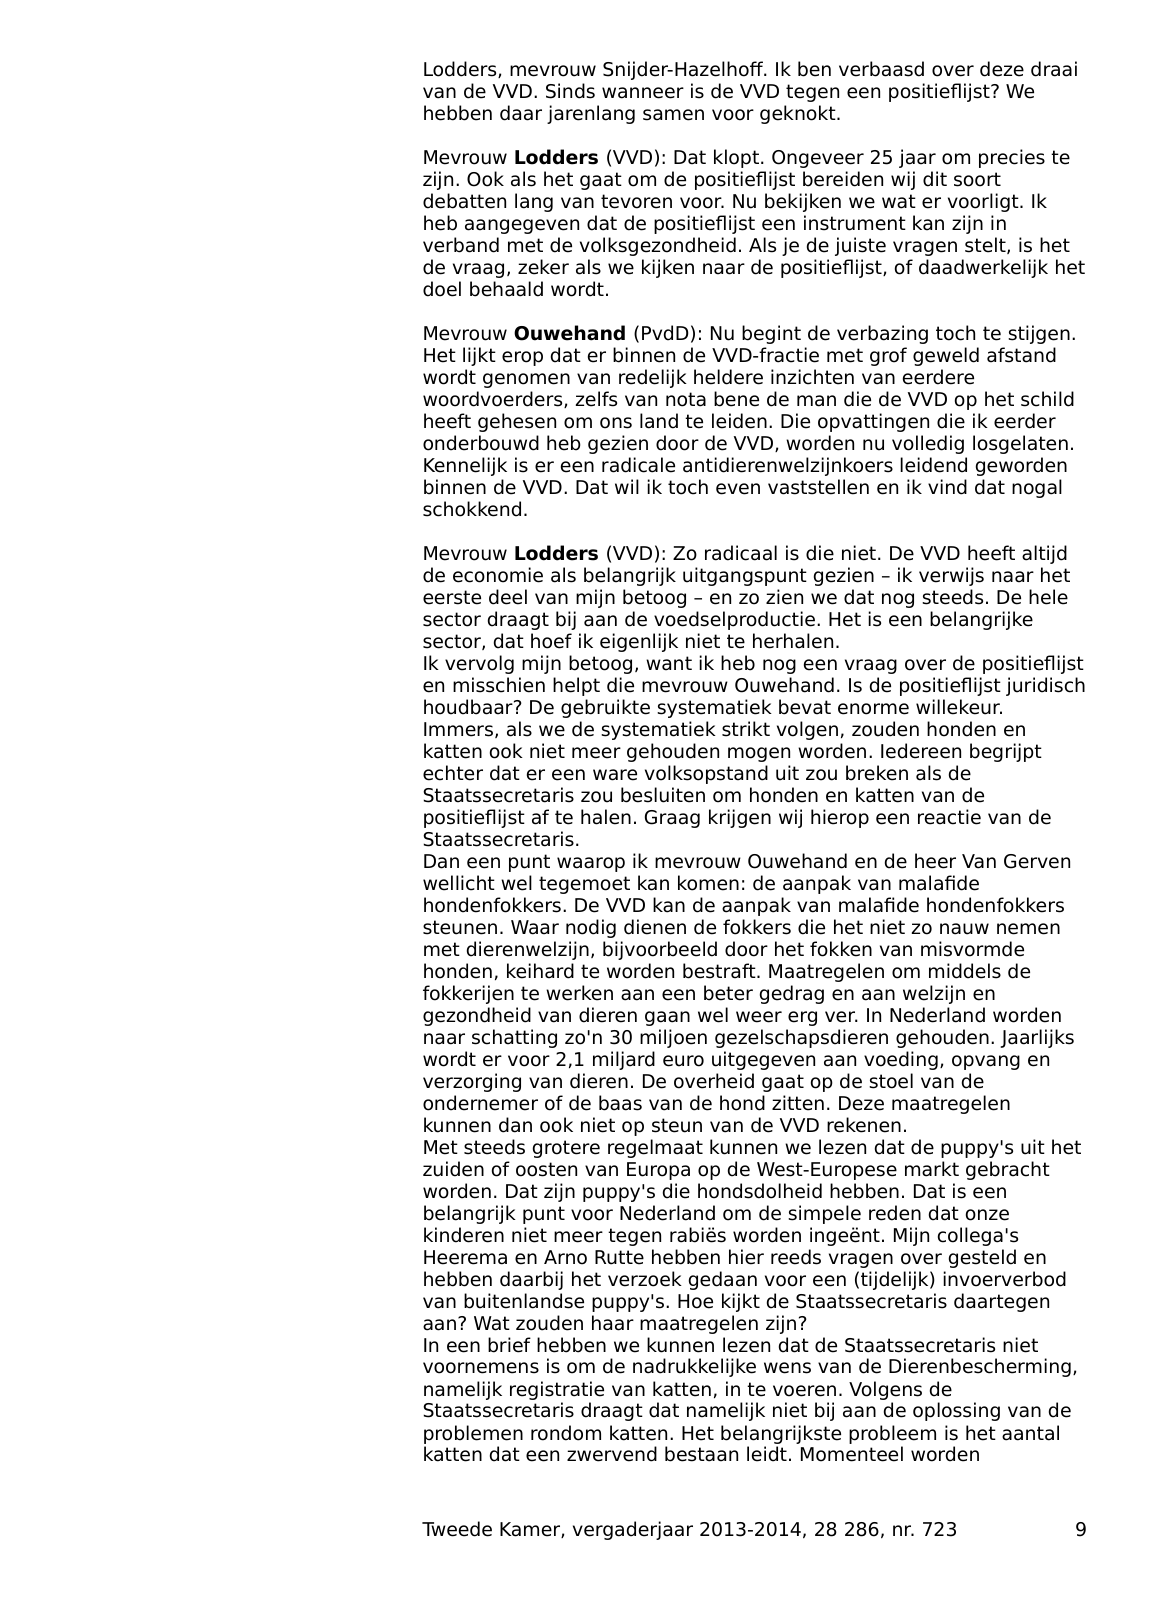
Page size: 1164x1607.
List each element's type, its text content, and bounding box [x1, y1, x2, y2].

text Met steeds grotere regelmaat kunnen we lezen dat de puppy's uit het zuiden of oosten van Europa op de West-Europese markt gebracht worden. Dat zijn puppy's die hondsdolheid hebben. Dat is een belangrijk punt voor Nederland om de simpele reden dat onze kinderen niet meer tegen rabiës worden ingeënt. Mijn collega's Heerema en Arno Rutte hebben hier reeds vragen over gesteld en hebben daarbij het verzoek gedaan voor een (tijdelijk) invoerverbod van buitenlandse puppy's. Hoe kijkt de Staatssecretaris daartegen aan? Wat zouden haar maatregelen zijn? [422, 1137, 1087, 1334]
text Mevrouw Lodders (VVD): Dat klopt. Ongeveer 25 jaar om precies te zijn. Ook als het gaat om de positieflijst bereiden wij dit soort debatten lang van tevoren voor. Nu bekijken we wat er voorligt. Ik heb aangegeven dat de positieflijst een instrument kan zijn in verband met de volksgezondheid. Als je de juiste vragen stelt, is het de vraag, zeker als we kijken naar de positieflijst, of daadwerkelijk het doel behaald wordt. [422, 147, 1087, 301]
text Dan een punt waarop ik mevrouw Ouwehand en de heer Van Gerven wellicht wel tegemoet kan komen: de aanpak van malafide hondenfokkers. De VVD kan de aanpak van malafide hondenfokkers steunen. Waar nodig dienen de fokkers die het niet zo nauw nemen met dierenwelzijn, bijvoorbeeld door het fokken van misvormde honden, keihard te worden bestraft. Maatregelen om middels de fokkerijen te werken aan een beter gedrag en aan welzijn en gezondheid van dieren gaan wel weer erg ver. In Nederland worden naar schatting zo'n 30 miljoen gezelschapsdieren gehouden. Jaarlijks wordt er voor 2,1 miljard euro uitgegeven aan voeding, opvang en verzorging van dieren. De overheid gaat op de stoel van de ondernemer of de baas van de hond zitten. Deze maatregelen kunnen dan ook niet op steun van de VVD rekenen. [422, 851, 1087, 1137]
text In een brief hebben we kunnen lezen dat de Staatssecretaris niet voornemens is om de nadrukkelijke wens van de Dierenbescherming, namelijk registratie van katten, in te voeren. Volgens de Staatssecretaris draagt dat namelijk niet bij aan de oplossing van de problemen rondom katten. Het belangrijkste probleem is het aantal katten dat een zwervend bestaan leidt. Momenteel worden [422, 1334, 1087, 1466]
text Lodders, mevrouw Snijder-Hazelhoff. Ik ben verbaasd over deze draai van de VVD. Sinds wanneer is de VVD tegen een positieflijst? We hebben daar jarenlang samen voor geknokt. [422, 59, 1087, 125]
text Ik vervolg mijn betoog, want ik heb nog een vraag over de positieflijst en misschien helpt die mevrouw Ouwehand. Is de positieflijst juridisch houdbaar? De gebruikte systematiek bevat enorme willekeur. Immers, als we de systematiek strikt volgen, zouden honden en katten ook niet meer gehouden mogen worden. Iedereen begrijpt echter dat er een ware volksopstand uit zou breken als de Staatssecretaris zou besluiten om honden en katten van de positieflijst af te halen. Graag krijgen wij hierop een reactie van de Staatssecretaris. [422, 653, 1087, 851]
text Mevrouw Ouwehand (PvdD): Nu begint de verbazing toch te stijgen. Het lijkt erop dat er binnen de VVD-fractie met grof geweld afstand wordt genomen van redelijk heldere inzichten van eerdere woordvoerders, zelfs van nota bene de man die de VVD op het schild heeft gehesen om ons land te leiden. Die opvattingen die ik eerder onderbouwd heb gezien door de VVD, worden nu volledig losgelaten. Kennelijk is er een radicale antidierenwelzijnkoers leidend geworden binnen de VVD. Dat wil ik toch even vaststellen en ik vind dat nogal schokkend. [422, 323, 1087, 521]
text Mevrouw Lodders (VVD): Zo radicaal is die niet. De VVD heeft altijd de economie als belangrijk uitgangspunt gezien – ik verwijs naar het eerste deel van mijn betoog – en zo zien we dat nog steeds. De hele sector draagt bij aan de voedselproductie. Het is een belangrijke sector, dat hoef ik eigenlijk niet te herhalen. [422, 543, 1087, 653]
